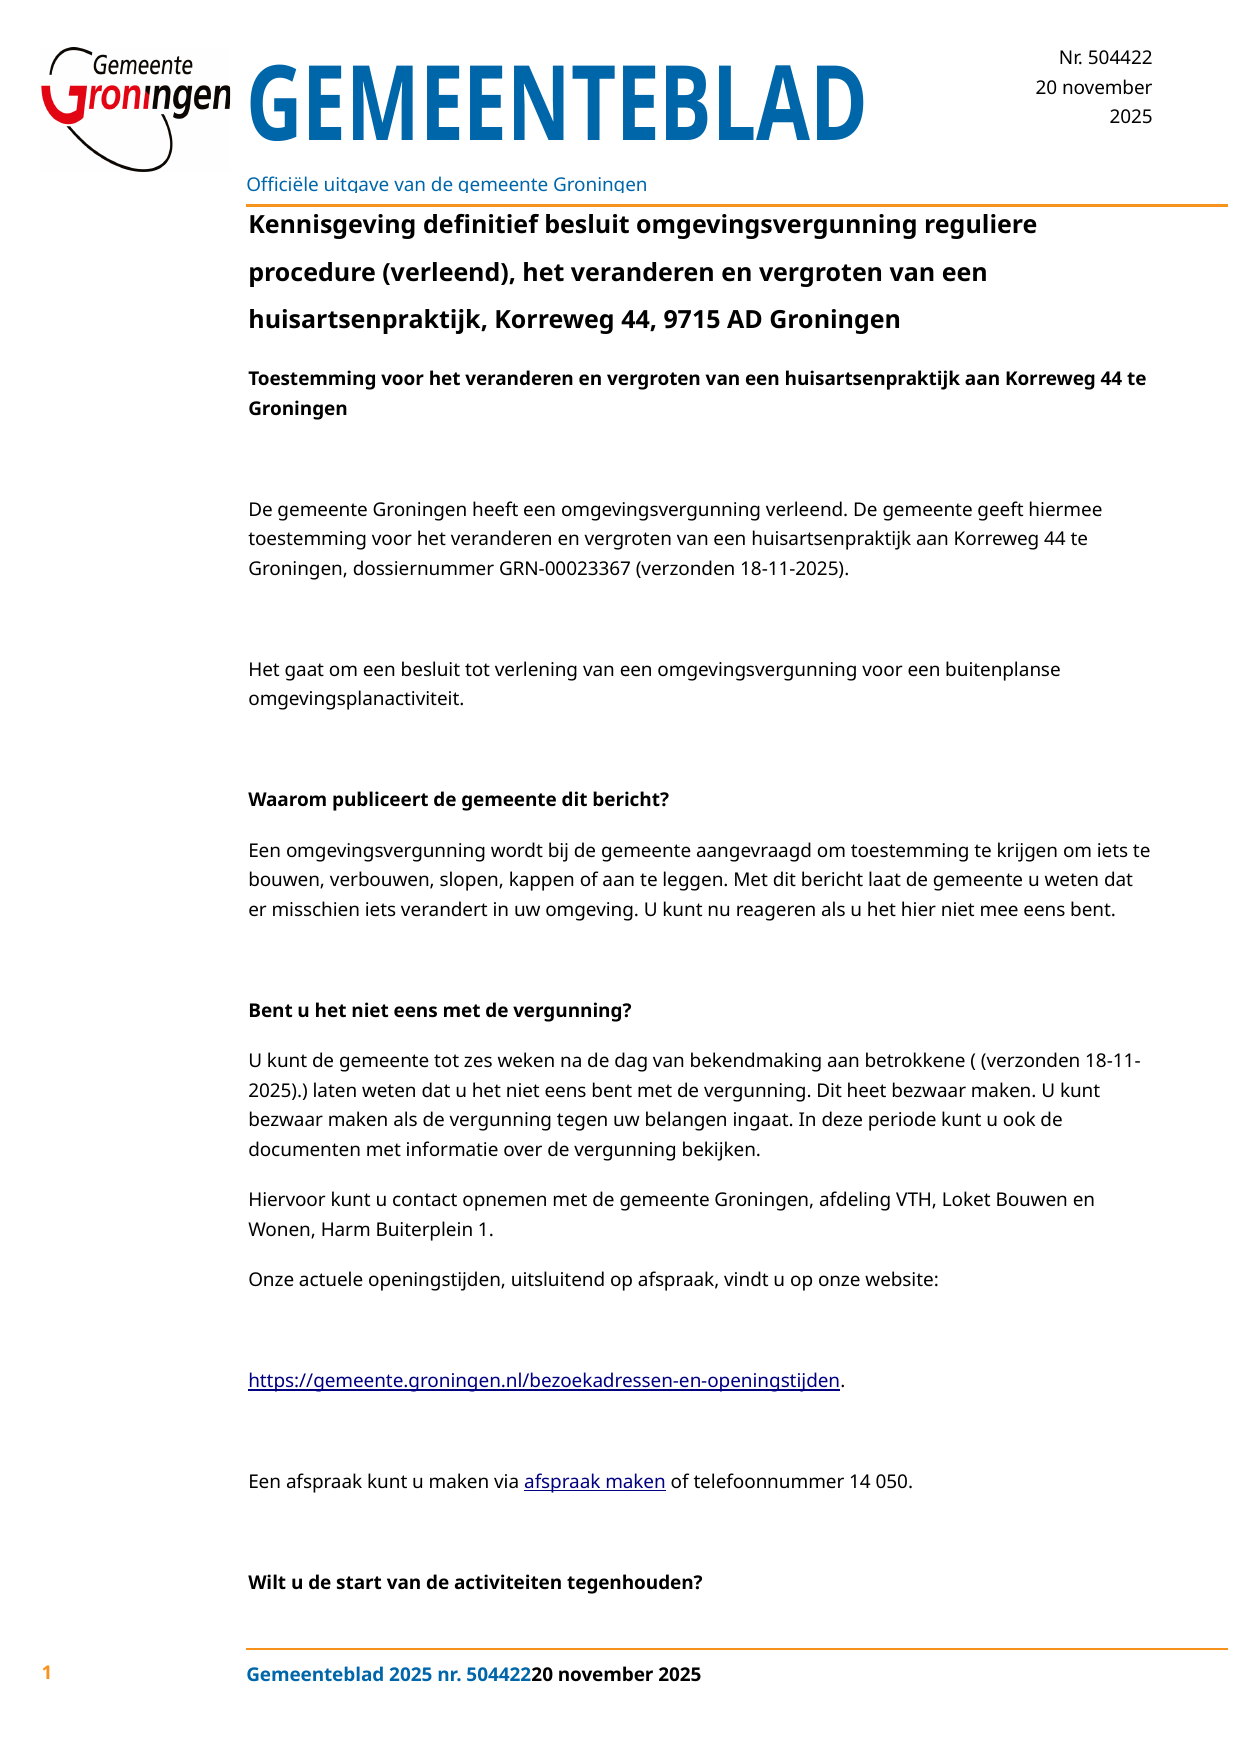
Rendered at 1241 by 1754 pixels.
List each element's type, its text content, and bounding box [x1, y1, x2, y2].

text https://gemeente.groningen.nl/bezoekadressen-en-openingstijden. [248, 1367, 1152, 1393]
text Onze actuele openingstijden, uitsluitend op afspraak, vindt u op onze website: [248, 1266, 1152, 1292]
text U kunt de gemeente tot zes weken na de dag van bekendmaking aan betrokkene ( (verzonden 18-11-2025).) laten weten dat u het niet eens bent met de vergunning. Dit heet bezwaar maken. U kunt bezwaar maken als de vergunning tegen uw belangen ingaat. In deze periode kunt u ook de documenten met informatie over de vergunning bekijken. [248, 1047, 1152, 1162]
text Waarom publiceert de gemeente dit bericht? [248, 786, 1152, 812]
picture [41, 47, 231, 172]
text Bent u het niet eens met de vergunning? [248, 997, 1152, 1022]
text Een afspraak kunt u maken via afspraak maken of telefoonnummer 14 050. [248, 1468, 1152, 1494]
text Kennisgeving definitief besluit omgevingsvergunning reguliere procedure (verleend), het veranderen en vergroten van een huisartsenpraktijk, Korreweg 44, 9715 AD Groningen [248, 207, 1152, 336]
text Een omgevingsvergunning wordt bij de gemeente aangevraagd om toestemming te krijgen om iets te bouwen, verbouwen, slopen, kappen of aan te leggen. Met dit bericht laat de gemeente u weten dat er misschien iets verandert in uw omgeving. U kunt nu reageren als u het hier niet mee eens bent. [248, 837, 1152, 922]
text Wilt u de start van de activiteiten tegenhouden? [248, 1569, 1152, 1594]
text Toestemming voor het veranderen en vergroten van een huisartsenpraktijk aan Korreweg 44 te Groningen [248, 366, 1152, 421]
text De gemeente Groningen heeft een omgevingsvergunning verleend. De gemeente geeft hiermee toestemming voor het veranderen en vergroten van een huisartsenpraktijk aan Korreweg 44 te Groningen, dossiernummer GRN-00023367 (verzonden 18-11-2025). [248, 496, 1152, 581]
text Het gaat om een besluit tot verlening van een omgevingsvergunning voor een buitenplanse omgevingsplanactiviteit. [248, 656, 1152, 711]
text Hiervoor kunt u contact opnemen met de gemeente Groningen, afdeling VTH, Loket Bouwen en Wonen, Harm Buiterplein 1. [248, 1186, 1152, 1242]
